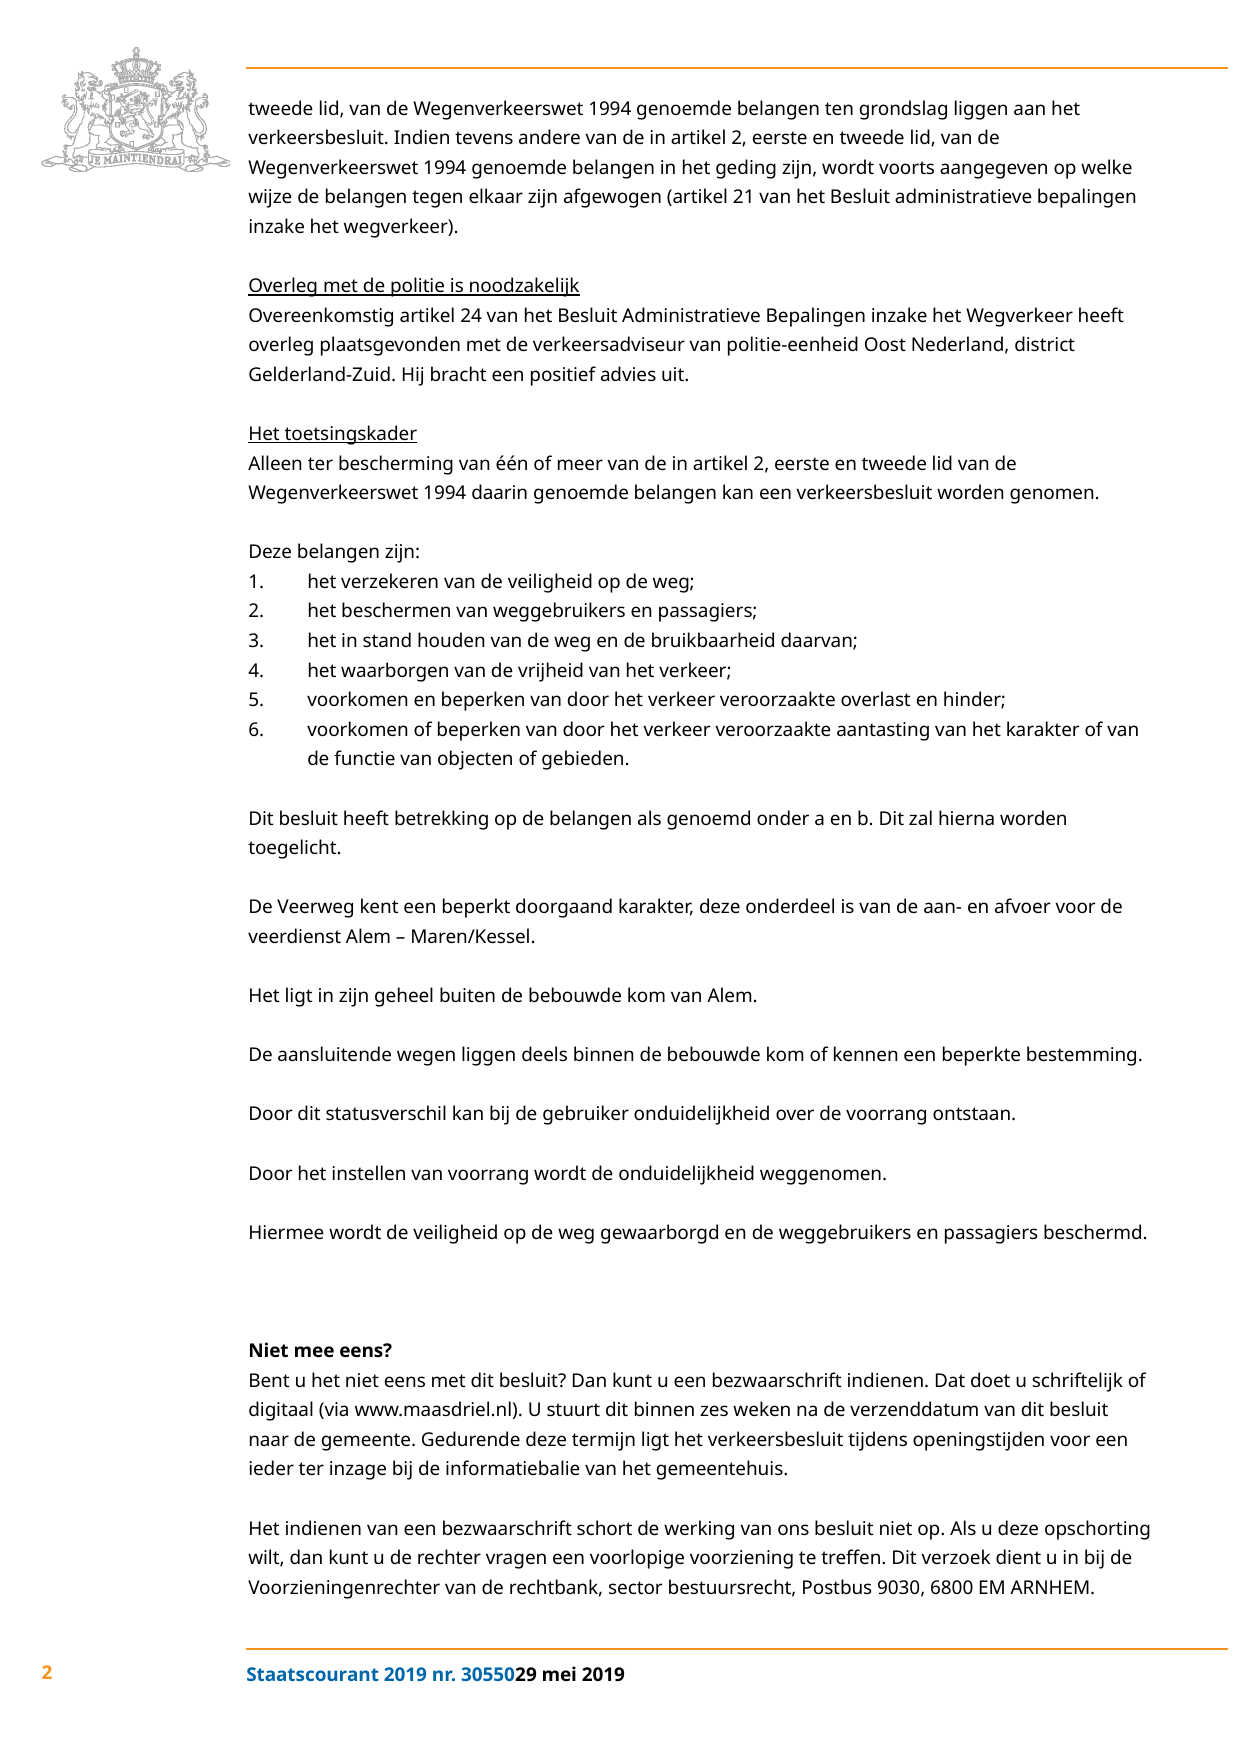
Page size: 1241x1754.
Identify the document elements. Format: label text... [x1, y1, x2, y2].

text Bent u het niet eens met dit besluit? Dan kunt u een bezwaarschrift indienen. Dat doet u schriftelijk of digitaal (via www.maasdriel.nl). U stuurt dit binnen zes weken na de verzenddatum van dit besluit naar de gemeente. Gedurende deze termijn ligt het verkeersbesluit tijdens openingstijden voor een ieder ter inzage bij de informatiebalie van het gemeentehuis. [248, 1367, 1152, 1481]
text Alleen ter bescherming van één of meer van de in artikel 2, eerste en tweede lid van de Wegenverkeerswet 1994 daarin genoemde belangen kan een verkeersbesluit worden genomen. [248, 450, 1152, 505]
text De Veerweg kent een beperkt doorgaand karakter, deze onderdeel is van de aan- en afvoer voor de veerdienst Alem – Maren/Kessel. [248, 893, 1152, 949]
list het in stand houden van de weg en de bruikbaarheid daarvan; [248, 627, 1152, 653]
text Deze belangen zijn: [248, 538, 1152, 564]
text Niet mee eens? [248, 1337, 1152, 1363]
list voorkomen en beperken van door het verkeer veroorzaakte overlast en hinder; [248, 686, 1152, 712]
text De aansluitende wegen liggen deels binnen de bebouwde kom of kennen een beperkte bestemming. [248, 1041, 1152, 1067]
text Door het instellen van voorrang wordt de onduidelijkheid weggenomen. [248, 1160, 1152, 1186]
text Overeenkomstig artikel 24 van het Besluit Administratieve Bepalingen inzake het Wegverkeer heeft overleg plaatsgevonden met de verkeersadviseur van politie-eenheid Oost Nederland, district Gelderland-Zuid. Hij bracht een positief advies uit. [248, 302, 1152, 387]
text Hiermee wordt de veiligheid op de weg gewaarborgd en de weggebruikers en passagiers beschermd. [248, 1219, 1152, 1245]
list het beschermen van weggebruikers en passagiers; [248, 598, 1152, 623]
list voorkomen of beperken van door het verkeer veroorzaakte aantasting van het karakter of van de functie van objecten of gebieden. [248, 716, 1152, 771]
text Overleg met de politie is noodzakelijk [248, 272, 1152, 298]
text Het indienen van een bezwaarschrift schort de werking van ons besluit niet op. Als u deze opschorting wilt, dan kunt u de rechter vragen een voorlopige voorziening te treffen. Dit verzoek dient u in bij de Voorzieningenrechter van de rechtbank, sector bestuursrecht, Postbus 9030, 6800 EM ARNHEM. [248, 1515, 1152, 1600]
list het verzekeren van de veiligheid op de weg; [248, 568, 1152, 594]
text Het ligt in zijn geheel buiten de bebouwde kom van Alem. [248, 982, 1152, 1008]
text Het toetsingskader [248, 420, 1152, 446]
picture [41, 47, 231, 172]
text Door dit statusverschil kan bij de gebruiker onduidelijkheid over de voorrang ontstaan. [248, 1101, 1152, 1126]
text Dit besluit heeft betrekking op de belangen als genoemd onder a en b. Dit zal hierna worden toegelicht. [248, 805, 1152, 860]
list het waarborgen van de vrijheid van het verkeer; [248, 657, 1152, 683]
text tweede lid, van de Wegenverkeerswet 1994 genoemde belangen ten grondslag liggen aan het verkeersbesluit. Indien tevens andere van de in artikel 2, eerste en tweede lid, van de Wegenverkeerswet 1994 genoemde belangen in het geding zijn, wordt voorts aangegeven op welke wijze de belangen tegen elkaar zijn afgewogen (artikel 21 van het Besluit administratieve bepalingen inzake het wegverkeer). [248, 95, 1152, 239]
